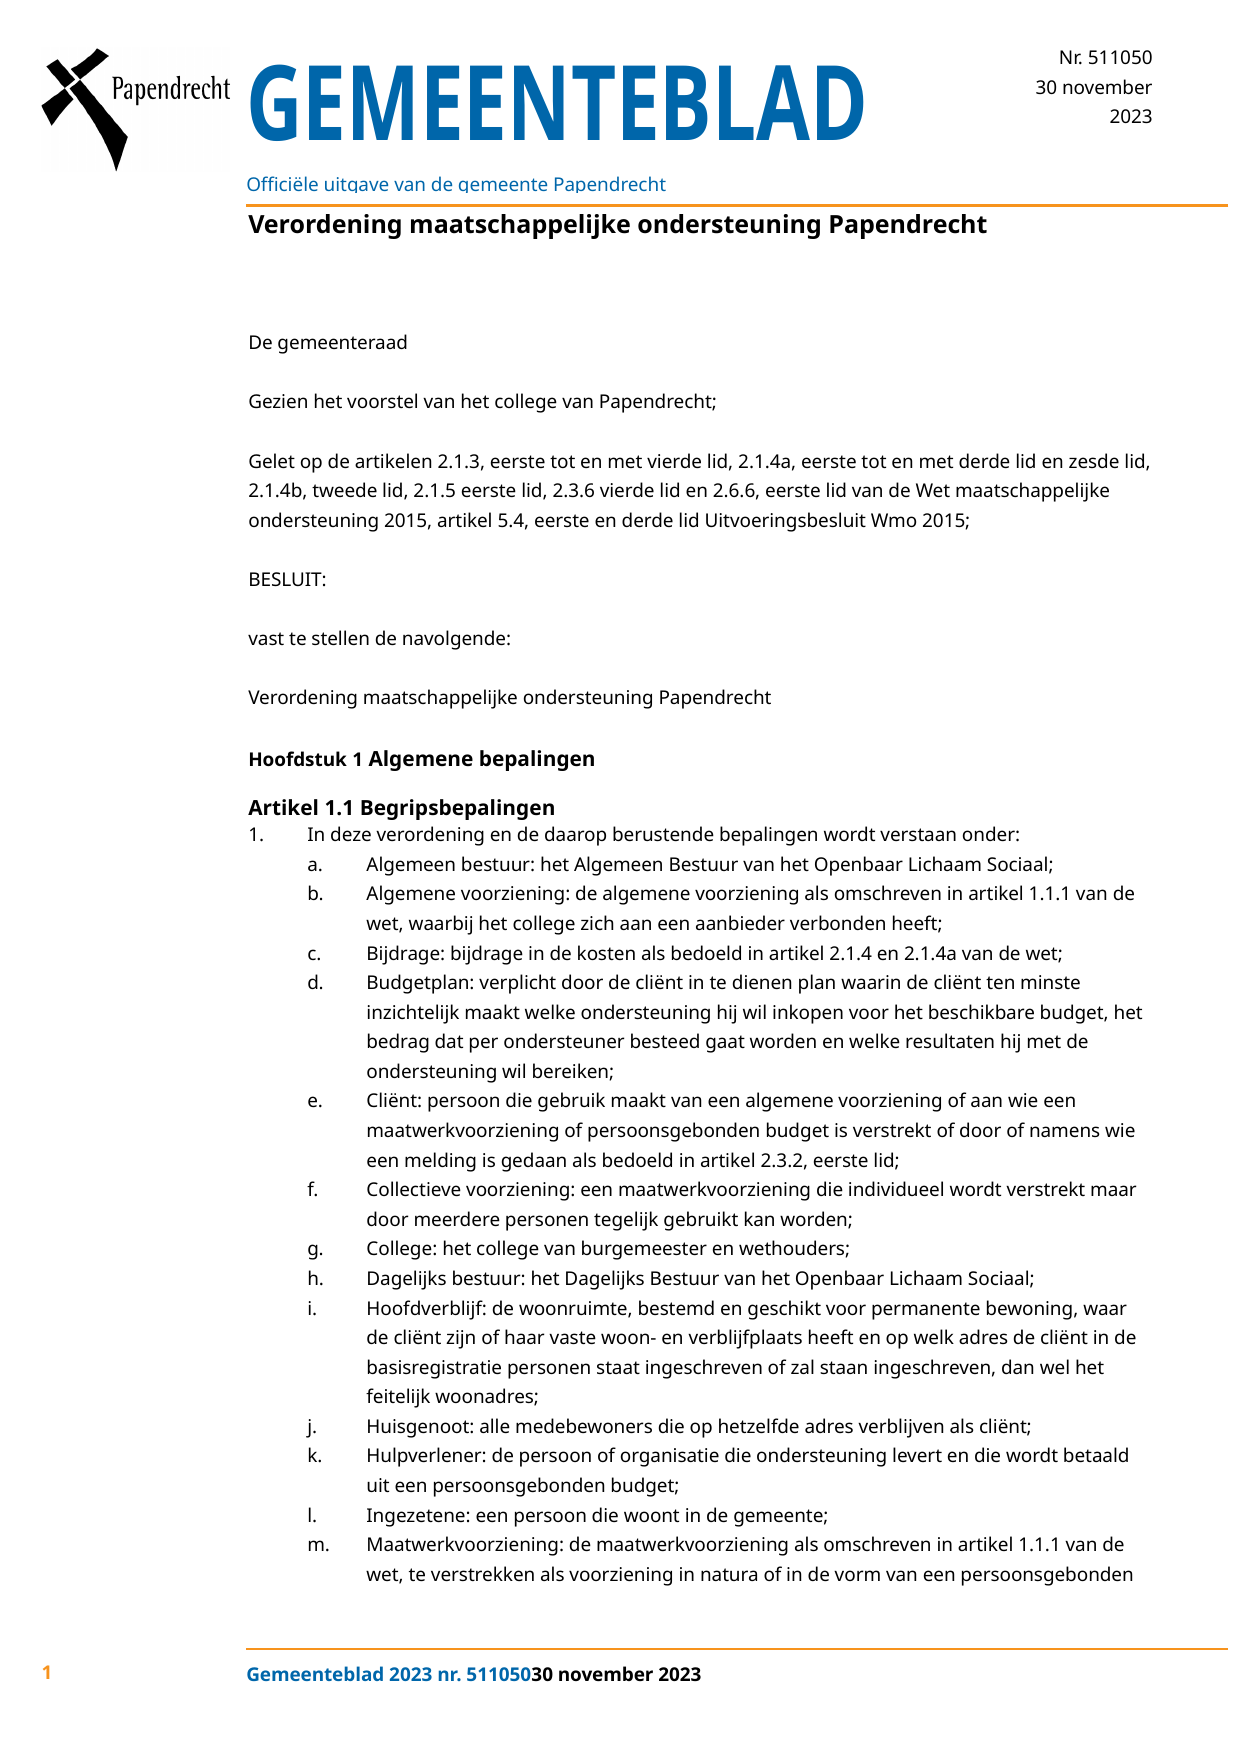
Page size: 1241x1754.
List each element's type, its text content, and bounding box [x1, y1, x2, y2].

list Hulpverlener: de persoon of organisatie die ondersteuning levert en die wordt betaald uit een persoonsgebonden budget; [307, 1443, 1152, 1498]
list Budgetplan: verplicht door de cliënt in te dienen plan waarin de cliënt ten minste inzichtelijk maakt welke ondersteuning hij wil inkopen voor het beschikbare budget, het bedrag dat per ondersteuner besteed gaat worden en welke resultaten hij met de ondersteuning wil bereiken; [307, 969, 1152, 1084]
text De gemeenteraad [248, 329, 1152, 355]
list Collectieve voorziening: een maatwerkvoorziening die individueel wordt verstrekt maar door meerdere personen tegelijk gebruikt kan worden; [307, 1176, 1152, 1232]
list Ingezetene: een persoon die woont in de gemeente; [307, 1502, 1152, 1527]
list Hoofdverblijf: de woonruimte, bestemd en geschikt voor permanente bewoning, waar de cliënt zijn of haar vaste woon- en verblijfplaats heeft en op welk adres de cliënt in de basisregistratie personen staat ingeschreven of zal staan ingeschreven, dan wel het feitelijk woonadres; [307, 1295, 1152, 1409]
list Algemene voorziening: de algemene voorziening als omschreven in artikel 1.1.1 van de wet, waarbij het college zich aan een aanbieder verbonden heeft; [307, 881, 1152, 936]
list Cliënt: persoon die gebruik maakt van een algemene voorziening of aan wie een maatwerkvoorziening of persoonsgebonden budget is verstrekt of door of namens wie een melding is gedaan als bedoeld in artikel 2.3.2, eerste lid; [307, 1088, 1152, 1172]
list Bijdrage: bijdrage in de kosten als bedoeld in artikel 2.1.4 en 2.1.4a van de wet; [307, 940, 1152, 965]
list Dagelijks bestuur: het Dagelijks Bestuur van het Openbaar Lichaam Sociaal; [307, 1265, 1152, 1291]
text Artikel 1.1 Begripsbepalingen [248, 793, 1152, 821]
list In deze verordening en de daarop berustende bepalingen wordt verstaan onder: [248, 821, 1152, 847]
list College: het college van burgemeester en wethouders; [307, 1236, 1152, 1261]
list Huisgenoot: alle medebewoners die op hetzelfde adres verblijven als cliënt; [307, 1413, 1152, 1439]
list Maatwerkvoorziening: de maatwerkvoorziening als omschreven in artikel 1.1.1 van de wet, te verstrekken als voorziening in natura of in de vorm van een persoonsgebonden [307, 1531, 1152, 1587]
text Verordening maatschappelijke ondersteuning Papendrecht [248, 207, 1152, 241]
text BESLUIT: [248, 566, 1152, 592]
text vast te stellen de navolgende: [248, 625, 1152, 651]
text Verordening maatschappelijke ondersteuning Papendrecht [248, 684, 1152, 710]
picture [41, 47, 231, 172]
text Gezien het voorstel van het college van Papendrecht; [248, 389, 1152, 414]
text Hoofdstuk 1 Algemene bepalingen [248, 744, 1152, 772]
text Gelet op de artikelen 2.1.3, eerste tot en met vierde lid, 2.1.4a, eerste tot en met derde lid en zesde lid, 2.1.4b, tweede lid, 2.1.5 eerste lid, 2.3.6 vierde lid en 2.6.6, eerste lid van de Wet maatschappelijke ondersteuning 2015, artikel 5.4, eerste en derde lid Uitvoeringsbesluit Wmo 2015; [248, 448, 1152, 533]
list Algemeen bestuur: het Algemeen Bestuur van het Openbaar Lichaam Sociaal; [307, 851, 1152, 877]
